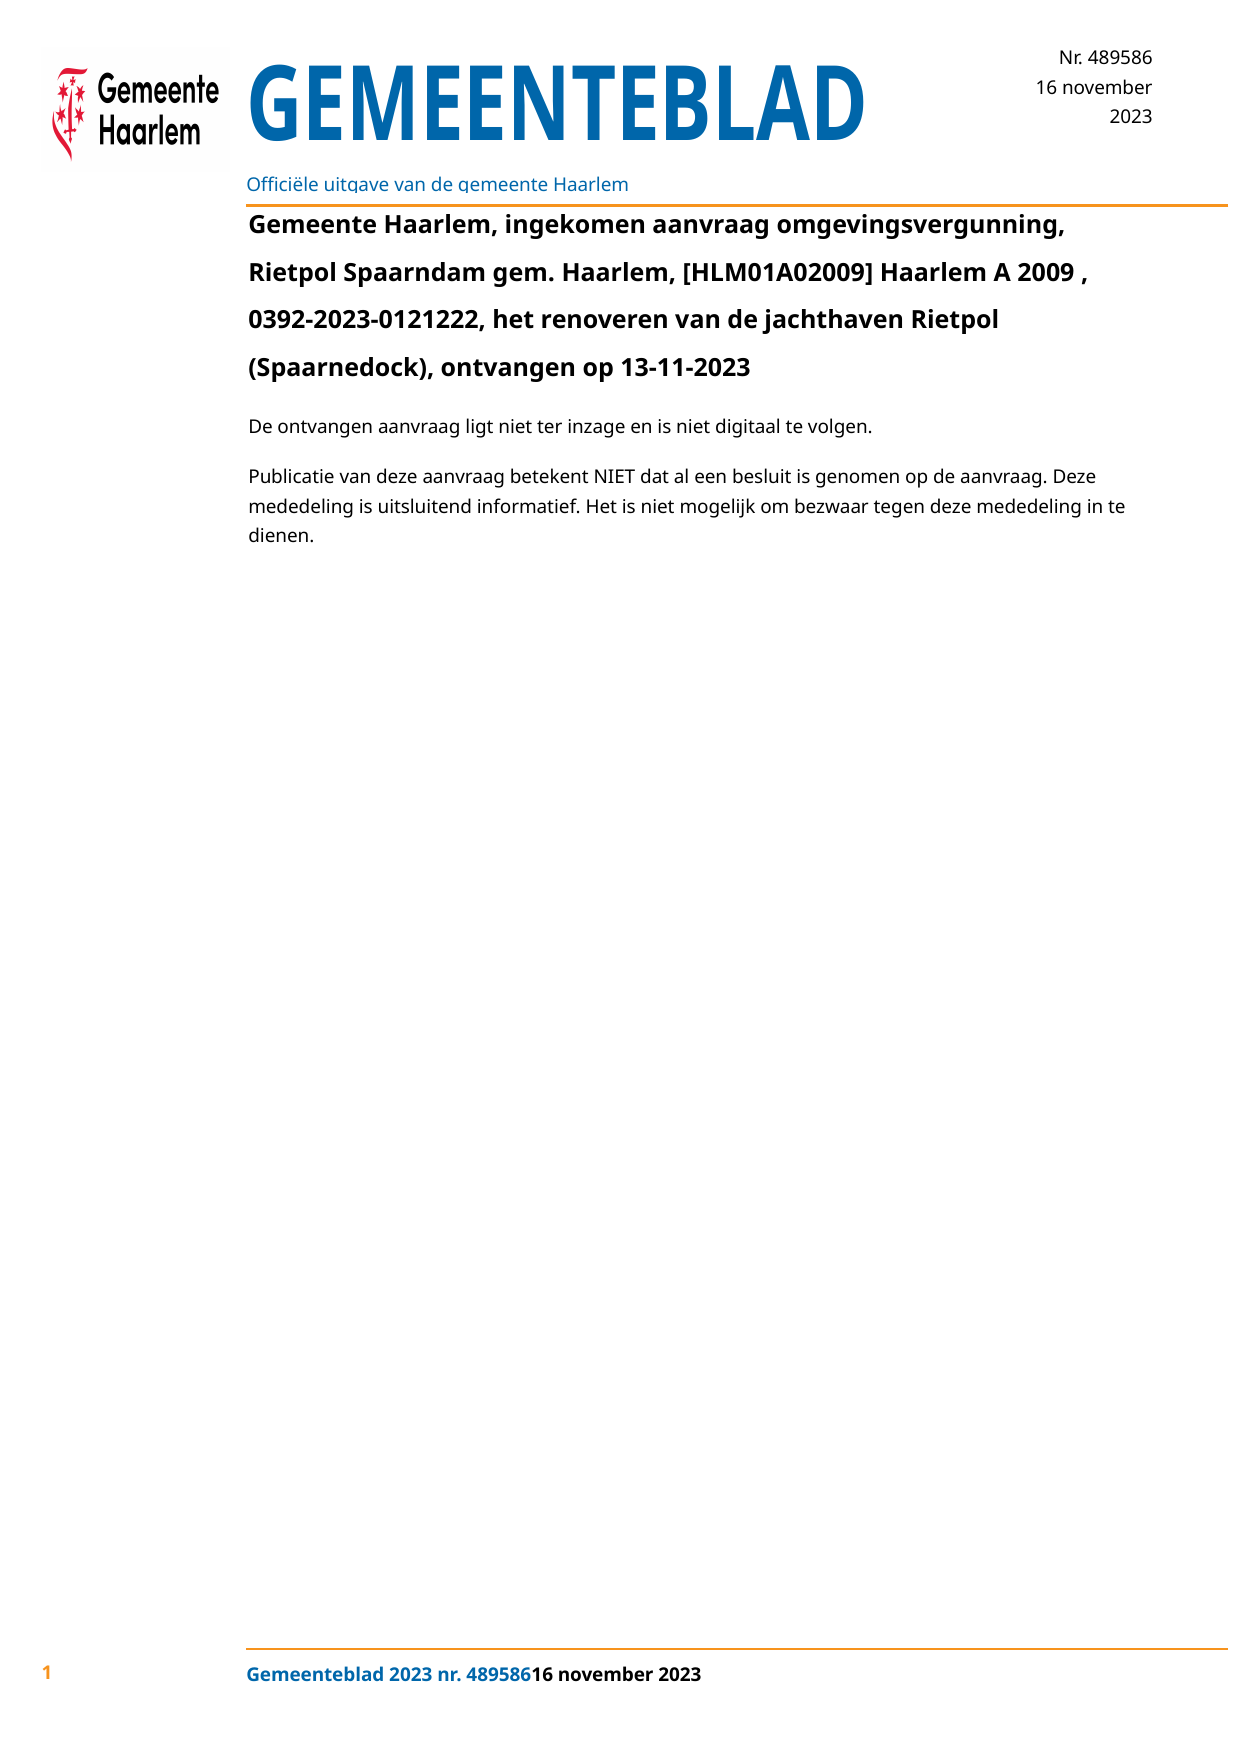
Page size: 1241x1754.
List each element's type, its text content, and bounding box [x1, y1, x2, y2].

text Gemeente Haarlem, ingekomen aanvraag omgevingsvergunning, Rietpol Spaarndam gem. Haarlem, [HLM01A02009] Haarlem A 2009 , 0392-2023-0121222, het renoveren van de jachthaven Rietpol (Spaarnedock), ontvangen op 13-11-2023 [248, 207, 1152, 384]
text De ontvangen aanvraag ligt niet ter inzage en is niet digitaal te volgen. [248, 413, 1152, 439]
picture [41, 47, 231, 172]
text Publicatie van deze aanvraag betekent NIET dat al een besluit is genomen op de aanvraag. Deze mededeling is uitsluitend informatief. Het is niet mogelijk om bezwaar tegen deze mededeling in te dienen. [248, 463, 1152, 548]
